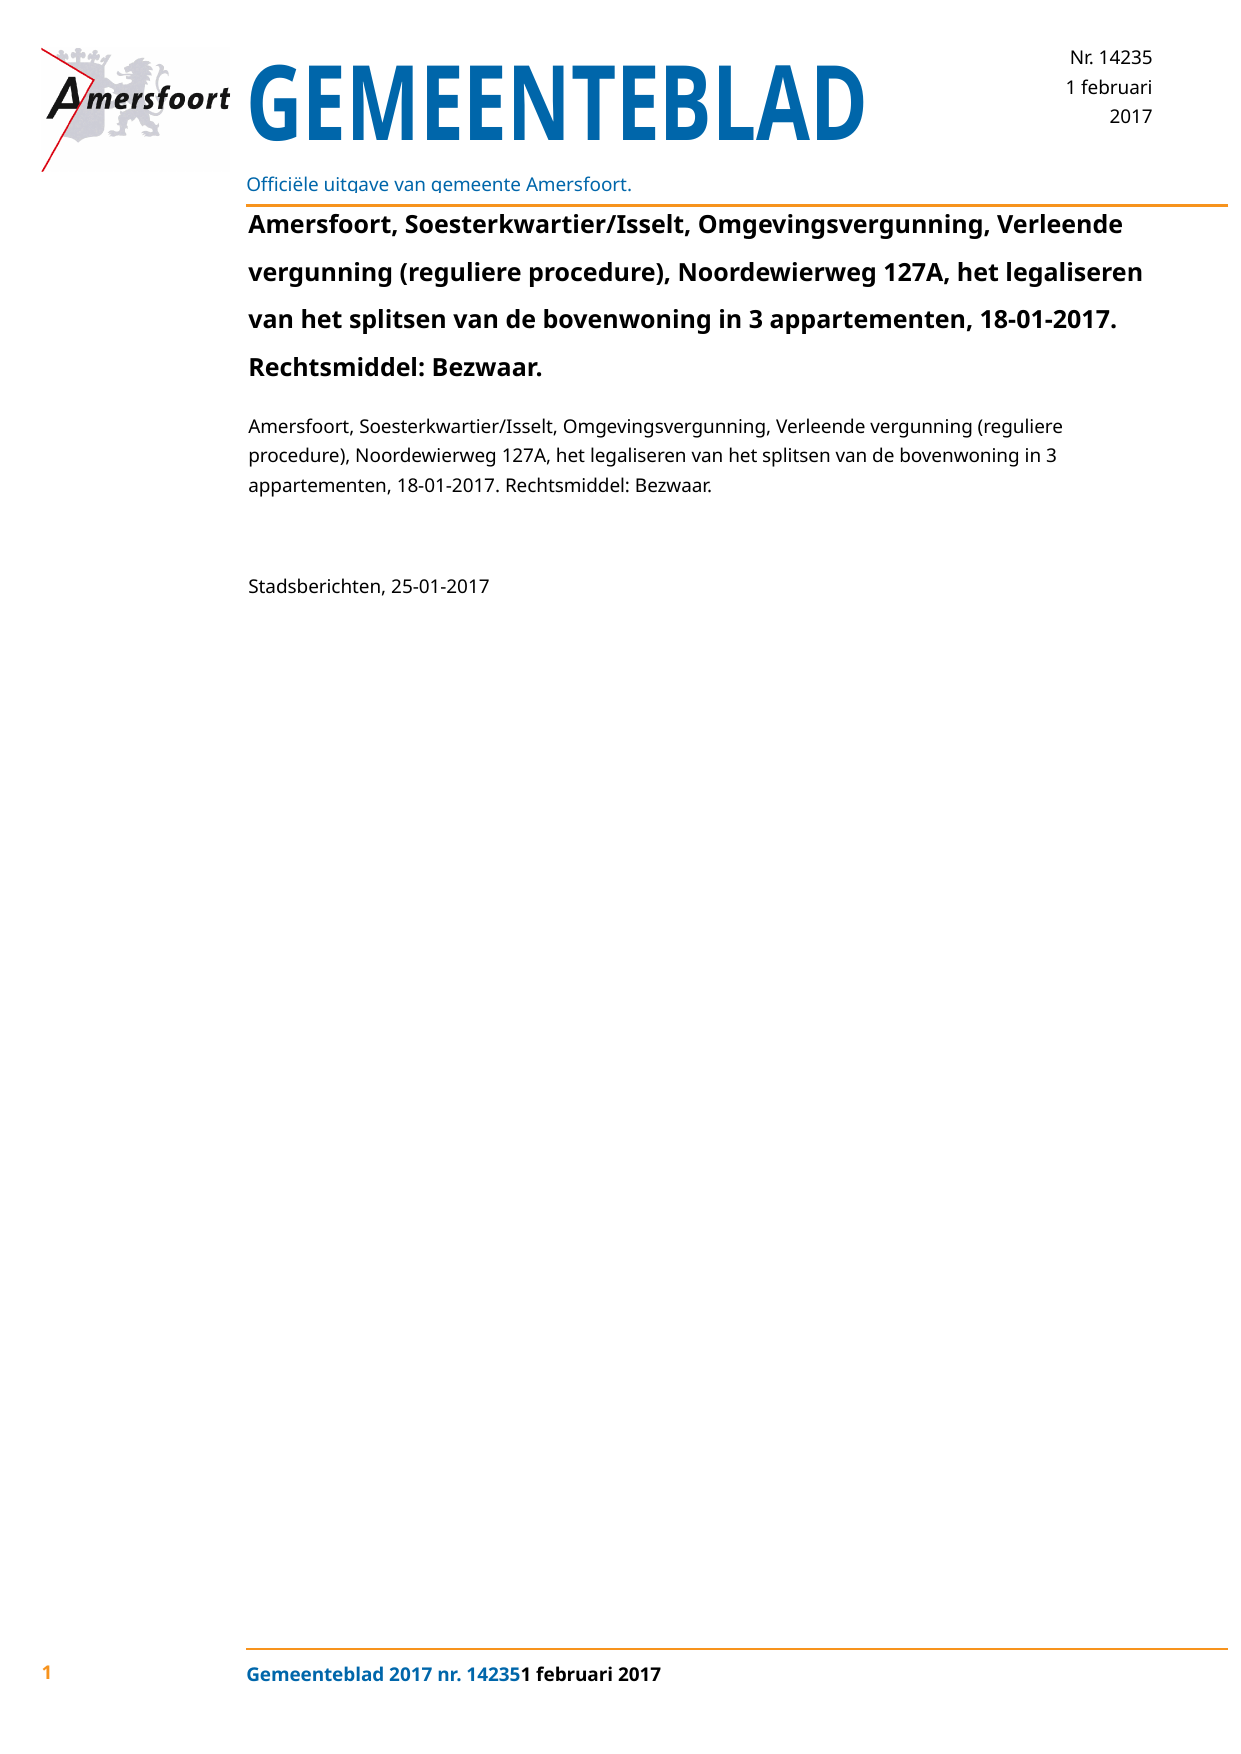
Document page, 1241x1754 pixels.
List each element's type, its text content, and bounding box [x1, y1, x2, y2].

picture [41, 47, 231, 172]
text Amersfoort, Soesterkwartier/Isselt, Omgevingsvergunning, Verleende vergunning (reguliere procedure), Noordewierweg 127A, het legaliseren van het splitsen van de bovenwoning in 3 appartementen, 18-01-2017. Rechtsmiddel: Bezwaar. [248, 413, 1152, 498]
text Amersfoort, Soesterkwartier/Isselt, Omgevingsvergunning, Verleende vergunning (reguliere procedure), Noordewierweg 127A, het legaliseren van het splitsen van de bovenwoning in 3 appartementen, 18-01-2017. Rechtsmiddel: Bezwaar. [248, 207, 1152, 384]
text Stadsberichten, 25-01-2017 [248, 573, 1152, 599]
